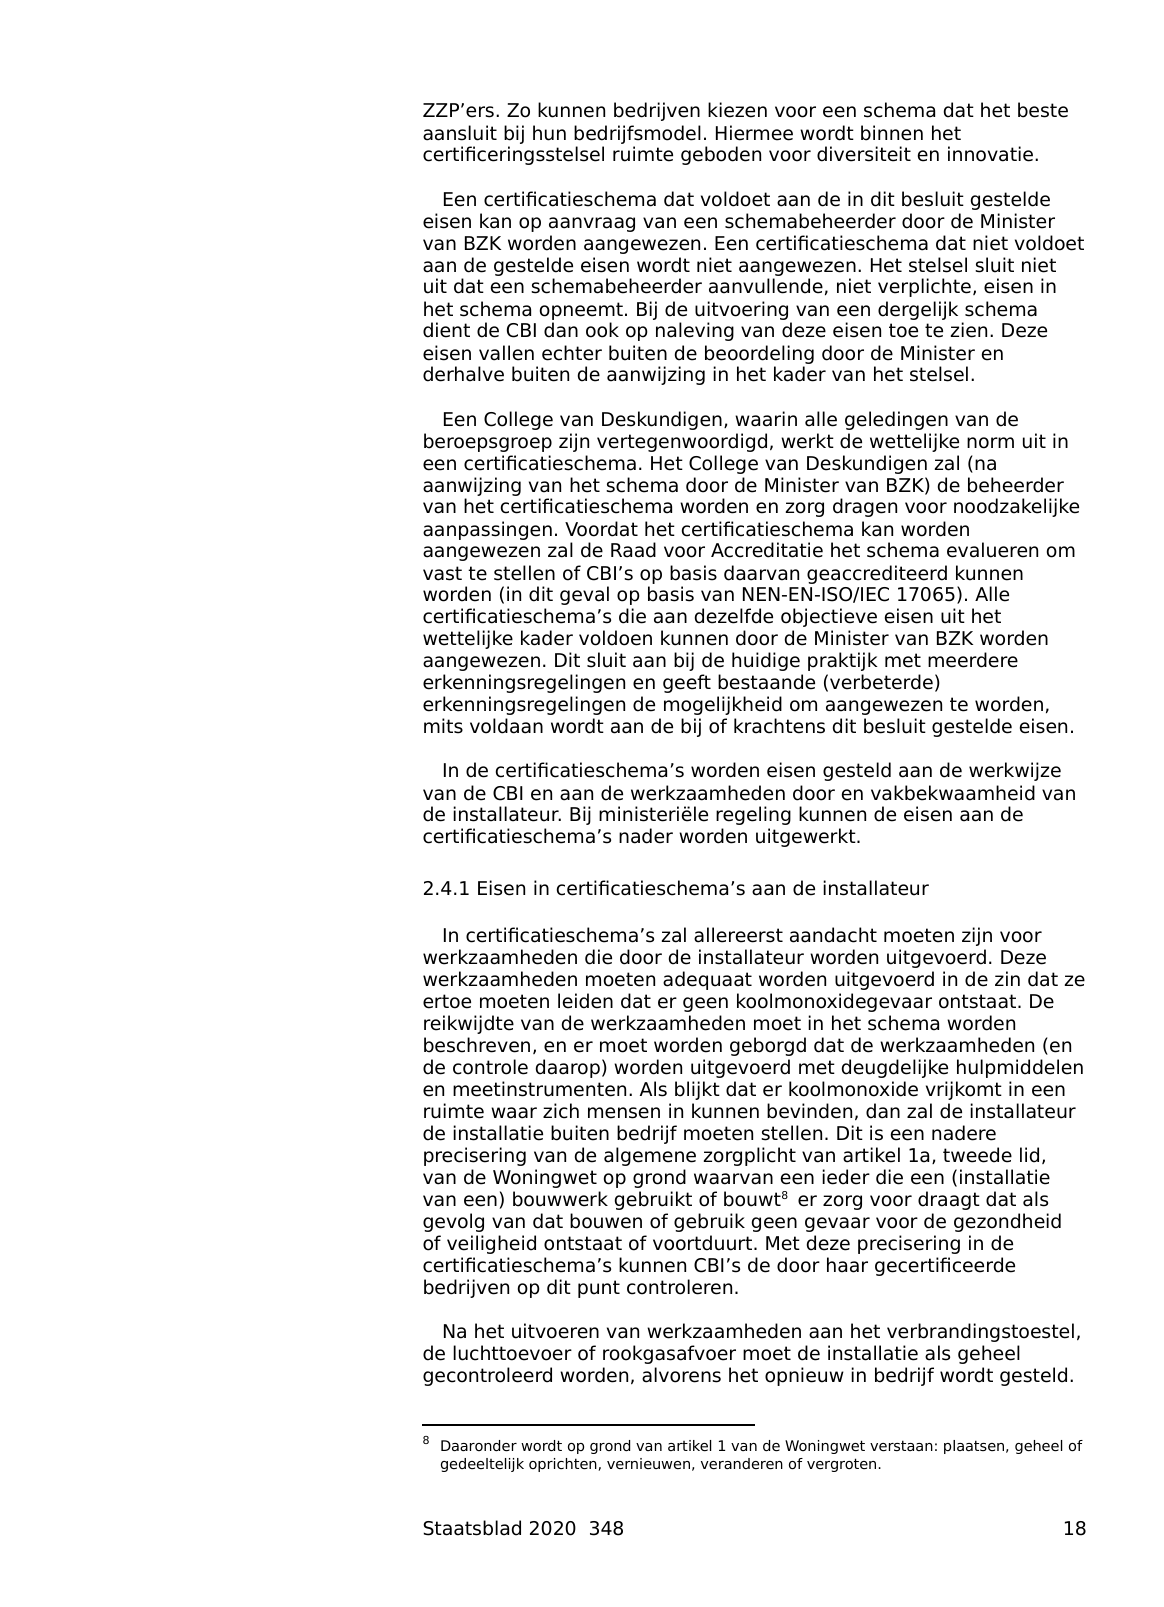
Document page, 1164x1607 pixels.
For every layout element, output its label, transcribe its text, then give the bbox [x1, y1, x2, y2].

text ZZP’ers. Zo kunnen bedrijven kiezen voor een schema dat het beste aansluit bij hun bedrijfsmodel. Hiermee wordt binnen het certificeringsstelsel ruimte geboden voor diversiteit en innovatie. [422, 100, 1087, 166]
text Na het uitvoeren van werkzaamheden aan het verbrandingstoestel, de luchttoevoer of rookgasafvoer moet de installatie als geheel gecontroleerd worden, alvorens het opnieuw in bedrijf wordt gesteld. [422, 1321, 1087, 1387]
text Een certificatieschema dat voldoet aan de in dit besluit gestelde eisen kan op aanvraag van een schemabeheerder door de Minister van BZK worden aangewezen. Een certificatieschema dat niet voldoet aan de gestelde eisen wordt niet aangewezen. Het stelsel sluit niet uit dat een schemabeheerder aanvullende, niet verplichte, eisen in het schema opneemt. Bij de uitvoering van een dergelijk schema dient de CBI dan ook op naleving van deze eisen toe te zien. Deze eisen vallen echter buiten de beoordeling door de Minister en derhalve buiten de aanwijzing in het kader van het stelsel. [422, 188, 1087, 386]
text In certificatieschema’s zal allereerst aandacht moeten zijn voor werkzaamheden die door de installateur worden uitgevoerd. Deze werkzaamheden moeten adequaat worden uitgevoerd in de zin dat ze ertoe moeten leiden dat er geen koolmonoxidegevaar ontstaat. De reikwijdte van de werkzaamheden moet in het schema worden beschreven, en er moet worden geborgd dat de werkzaamheden (en de controle daarop) worden uitgevoerd met deugdelijke hulpmiddelen en meetinstrumenten. Als blijkt dat er koolmonoxide vrijkomt in een ruimte waar zich mensen in kunnen bevinden, dan zal de installateur de installatie buiten bedrijf moeten stellen. Dit is een nadere precisering van de algemene zorgplicht van artikel 1a, tweede lid, van de Woningwet op grond waarvan een ieder die een (installatie van een) bouwwerk gebruikt of bouwt er zorg voor draagt dat als gevolg van dat bouwen of gebruik geen gevaar voor de gezondheid of veiligheid ontstaat of voortduurt. Met deze precisering in de certificatieschema’s kunnen CBI’s de door haar gecertificeerde bedrijven op dit punt controleren. [422, 925, 1087, 1299]
text Daaronder wordt op grond van artikel 1 van de Woningwet verstaan: plaatsen, geheel of gedeeltelijk oprichten, vernieuwen, veranderen of vergroten. [422, 1434, 1087, 1473]
subtitle 2.4.1 Eisen in certificatieschema’s aan de installateur [422, 878, 1087, 900]
text Een College van Deskundigen, waarin alle geledingen van de beroepsgroep zijn vertegenwoordigd, werkt de wettelijke norm uit in een certificatieschema. Het College van Deskundigen zal (na aanwijzing van het schema door de Minister van BZK) de beheerder van het certificatieschema worden en zorg dragen voor noodzakelijke aanpassingen. Voordat het certificatieschema kan worden aangewezen zal de Raad voor Accreditatie het schema evalueren om vast te stellen of CBI’s op basis daarvan geaccrediteerd kunnen worden (in dit geval op basis van NEN-EN-ISO/IEC 17065). Alle certificatieschema’s die aan dezelfde objectieve eisen uit het wettelijke kader voldoen kunnen door de Minister van BZK worden aangewezen. Dit sluit aan bij de huidige praktijk met meerdere erkenningsregelingen en geeft bestaande (verbeterde) erkenningsregelingen de mogelijkheid om aangewezen te worden, mits voldaan wordt aan de bij of krachtens dit besluit gestelde eisen. [422, 408, 1087, 738]
text In de certificatieschema’s worden eisen gesteld aan de werkwijze van de CBI en aan de werkzaamheden door en vakbekwaamheid van de installateur. Bij ministeriële regeling kunnen de eisen aan de certificatieschema’s nader worden uitgewerkt. [422, 760, 1087, 848]
